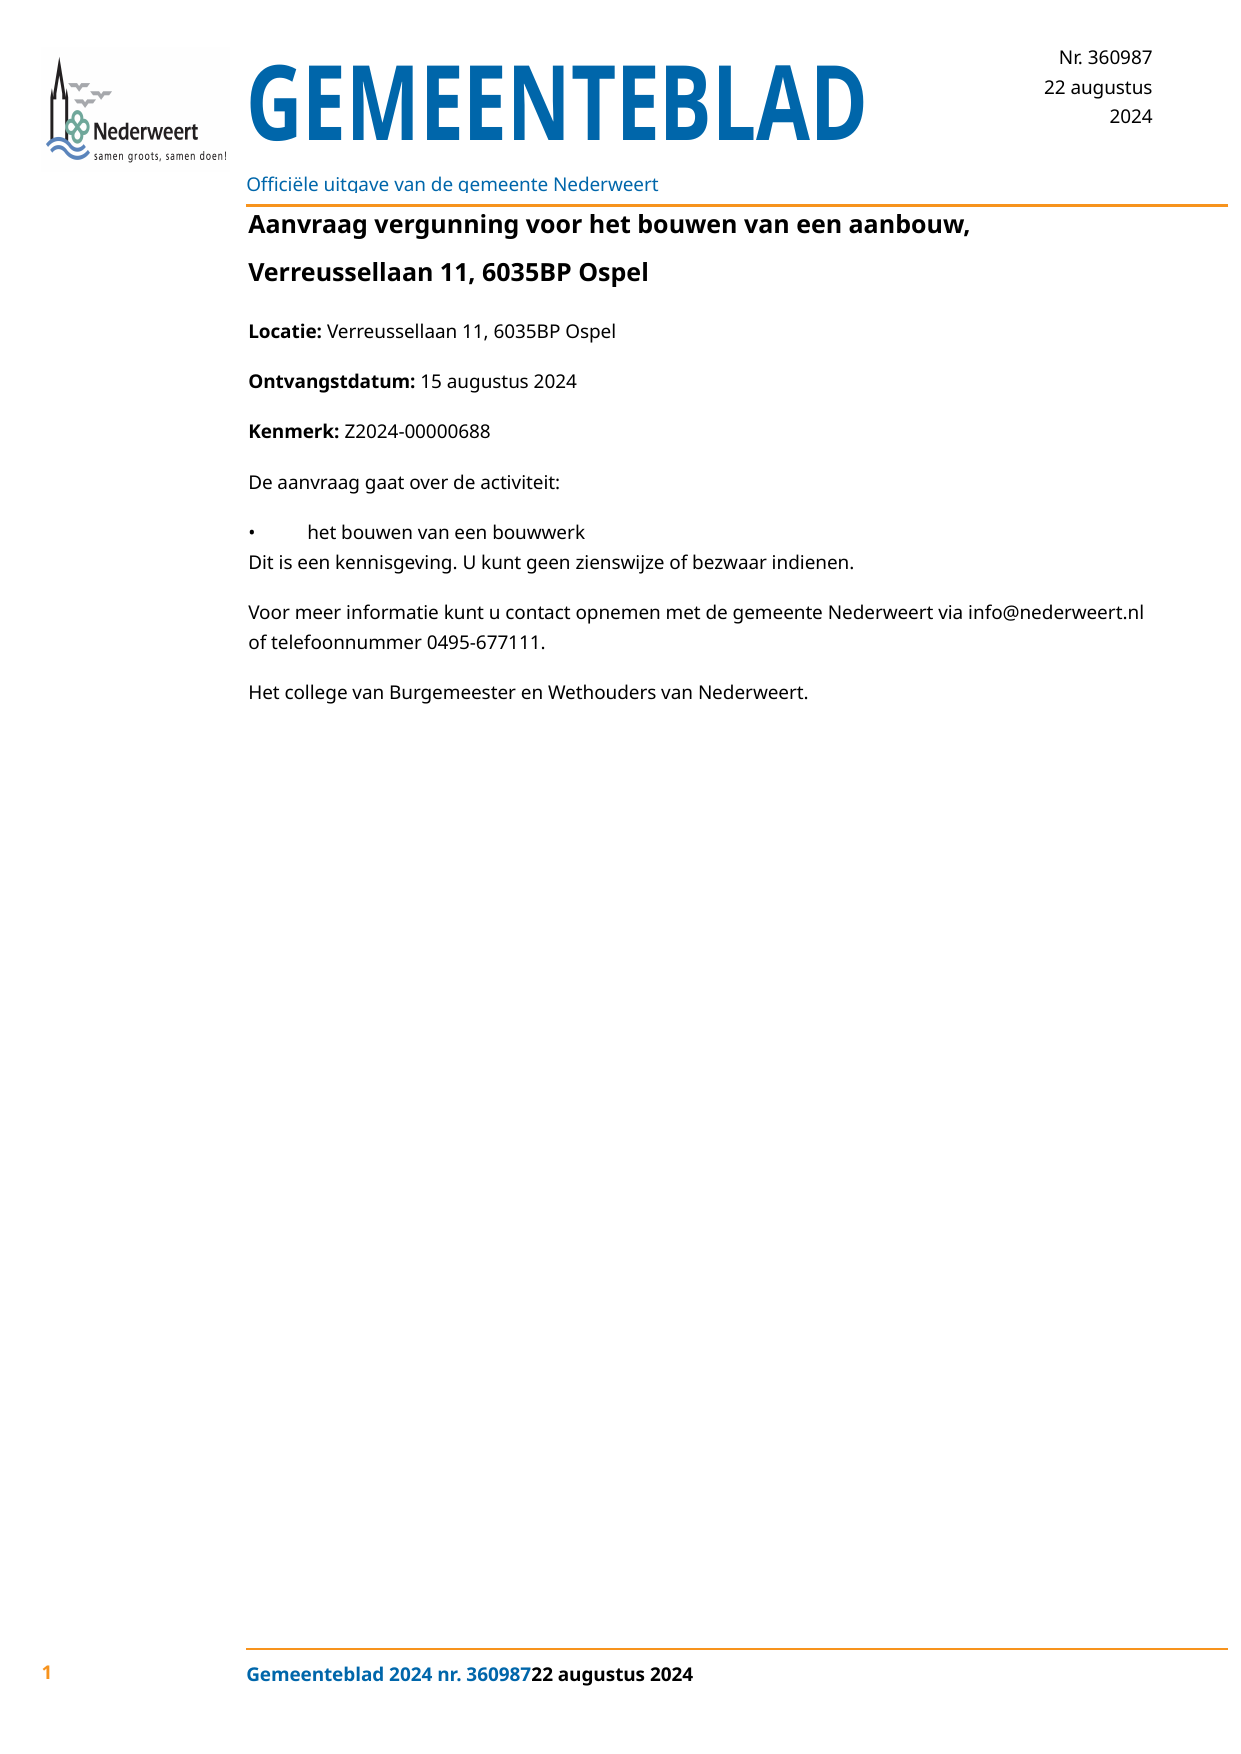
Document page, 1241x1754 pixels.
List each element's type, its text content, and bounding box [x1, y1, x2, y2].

text De aanvraag gaat over de activiteit: [248, 469, 1152, 495]
picture [41, 47, 231, 172]
text Locatie: Verreussellaan 11, 6035BP Ospel [248, 318, 1152, 344]
text Kenmerk: Z2024-00000688 [248, 419, 1152, 444]
text Het college van Burgemeester en Wethouders van Nederweert. [248, 679, 1152, 705]
list het bouwen van een bouwwerk [248, 519, 1152, 545]
text Ontvangstdatum: 15 augustus 2024 [248, 368, 1152, 394]
text Dit is een kennisgeving. U kunt geen zienswijze of bezwaar indienen. [248, 549, 1152, 575]
text Aanvraag vergunning voor het bouwen van een aanbouw, Verreussellaan 11, 6035BP Ospel [248, 207, 1152, 288]
text Voor meer informatie kunt u contact opnemen met de gemeente Nederweert via info@nederweert.nl of telefoonnummer 0495-677111. [248, 599, 1152, 655]
